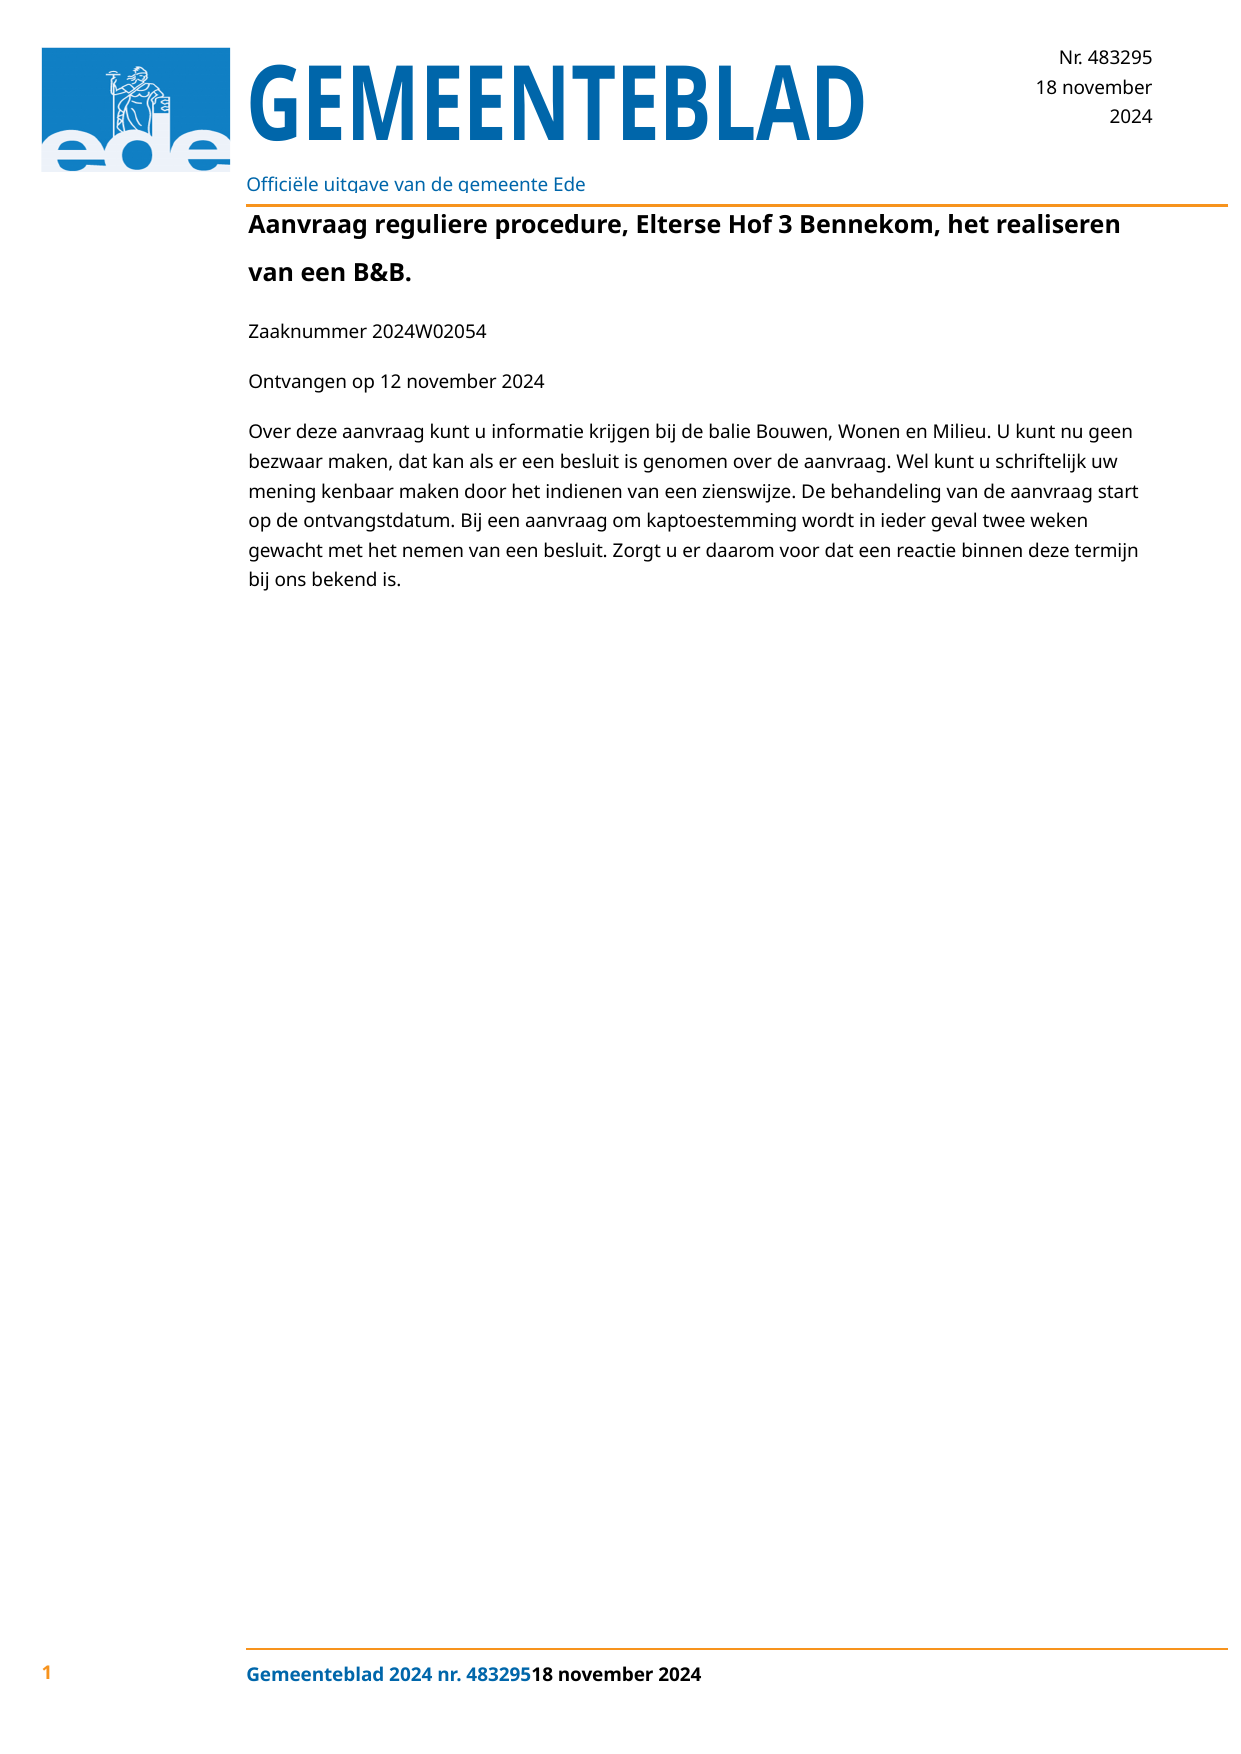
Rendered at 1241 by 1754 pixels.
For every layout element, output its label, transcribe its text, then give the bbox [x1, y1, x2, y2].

picture [41, 47, 231, 172]
text Ontvangen op 12 november 2024 [248, 368, 1152, 394]
text Zaaknummer 2024W02054 [248, 318, 1152, 344]
text Aanvraag reguliere procedure, Elterse Hof 3 Bennekom, het realiseren van een B&B. [248, 207, 1152, 288]
text Over deze aanvraag kunt u informatie krijgen bij de balie Bouwen, Wonen en Milieu. U kunt nu geen bezwaar maken, dat kan als er een besluit is genomen over de aanvraag. Wel kunt u schriftelijk uw mening kenbaar maken door het indienen van een zienswijze. De behandeling van de aanvraag start op de ontvangstdatum. Bij een aanvraag om kaptoestemming wordt in ieder geval twee weken gewacht met het nemen van een besluit. Zorgt u er daarom voor dat een reactie binnen deze termijn bij ons bekend is. [248, 419, 1152, 592]
